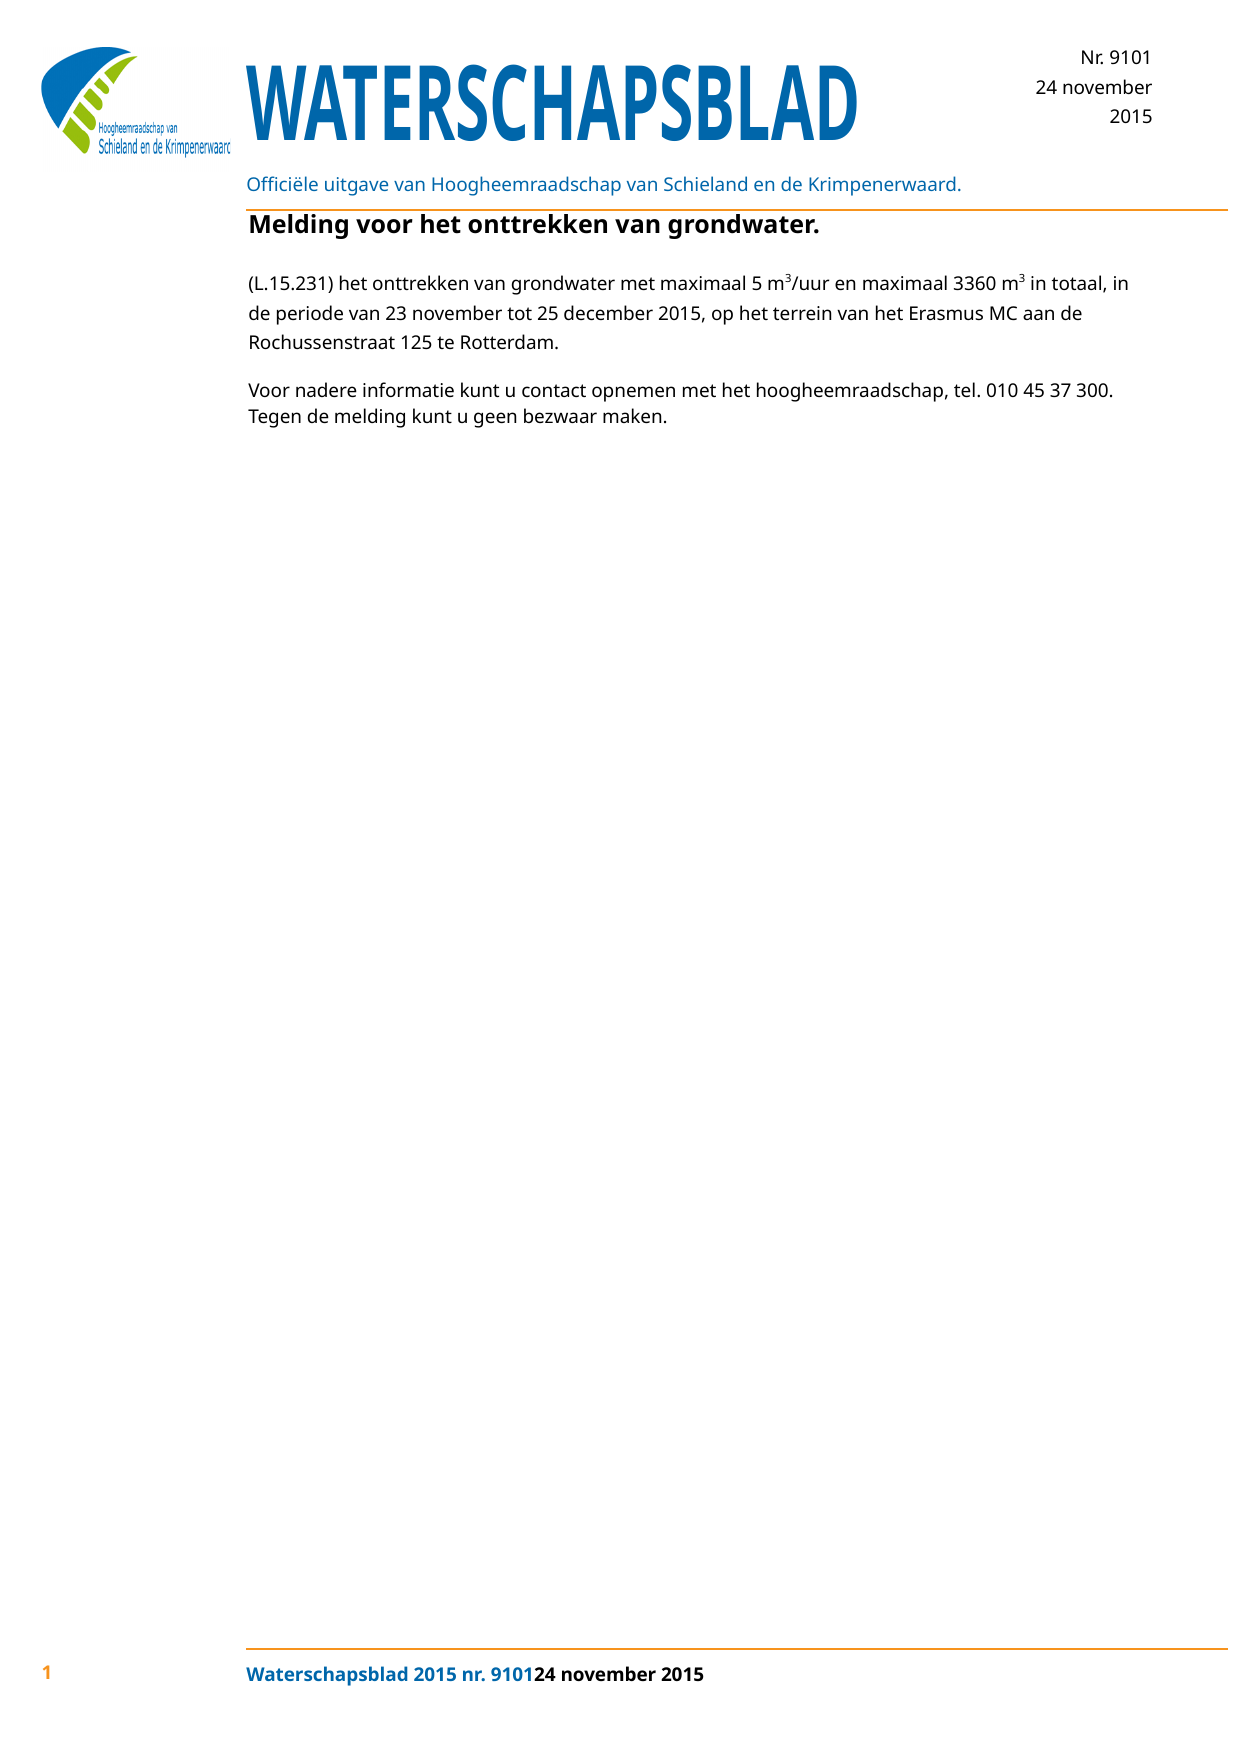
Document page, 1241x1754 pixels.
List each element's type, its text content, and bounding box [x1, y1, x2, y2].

text Melding voor het onttrekken van grondwater. [248, 211, 1152, 241]
text Voor nadere informatie kunt u contact opnemen met het hoogheemraadschap, tel. 010 45 37 300. Tegen de melding kunt u geen bezwaar maken. [248, 377, 1152, 429]
text (L.15.231) het onttrekken van grondwater met maximaal 5 m3/uur en maximaal 3360 m3 in totaal, in de periode van 23 november tot 25 december 2015, op het terrein van het Erasmus MC aan de Rochussenstraat 125 te Rotterdam. [248, 270, 1152, 355]
picture [41, 47, 231, 172]
